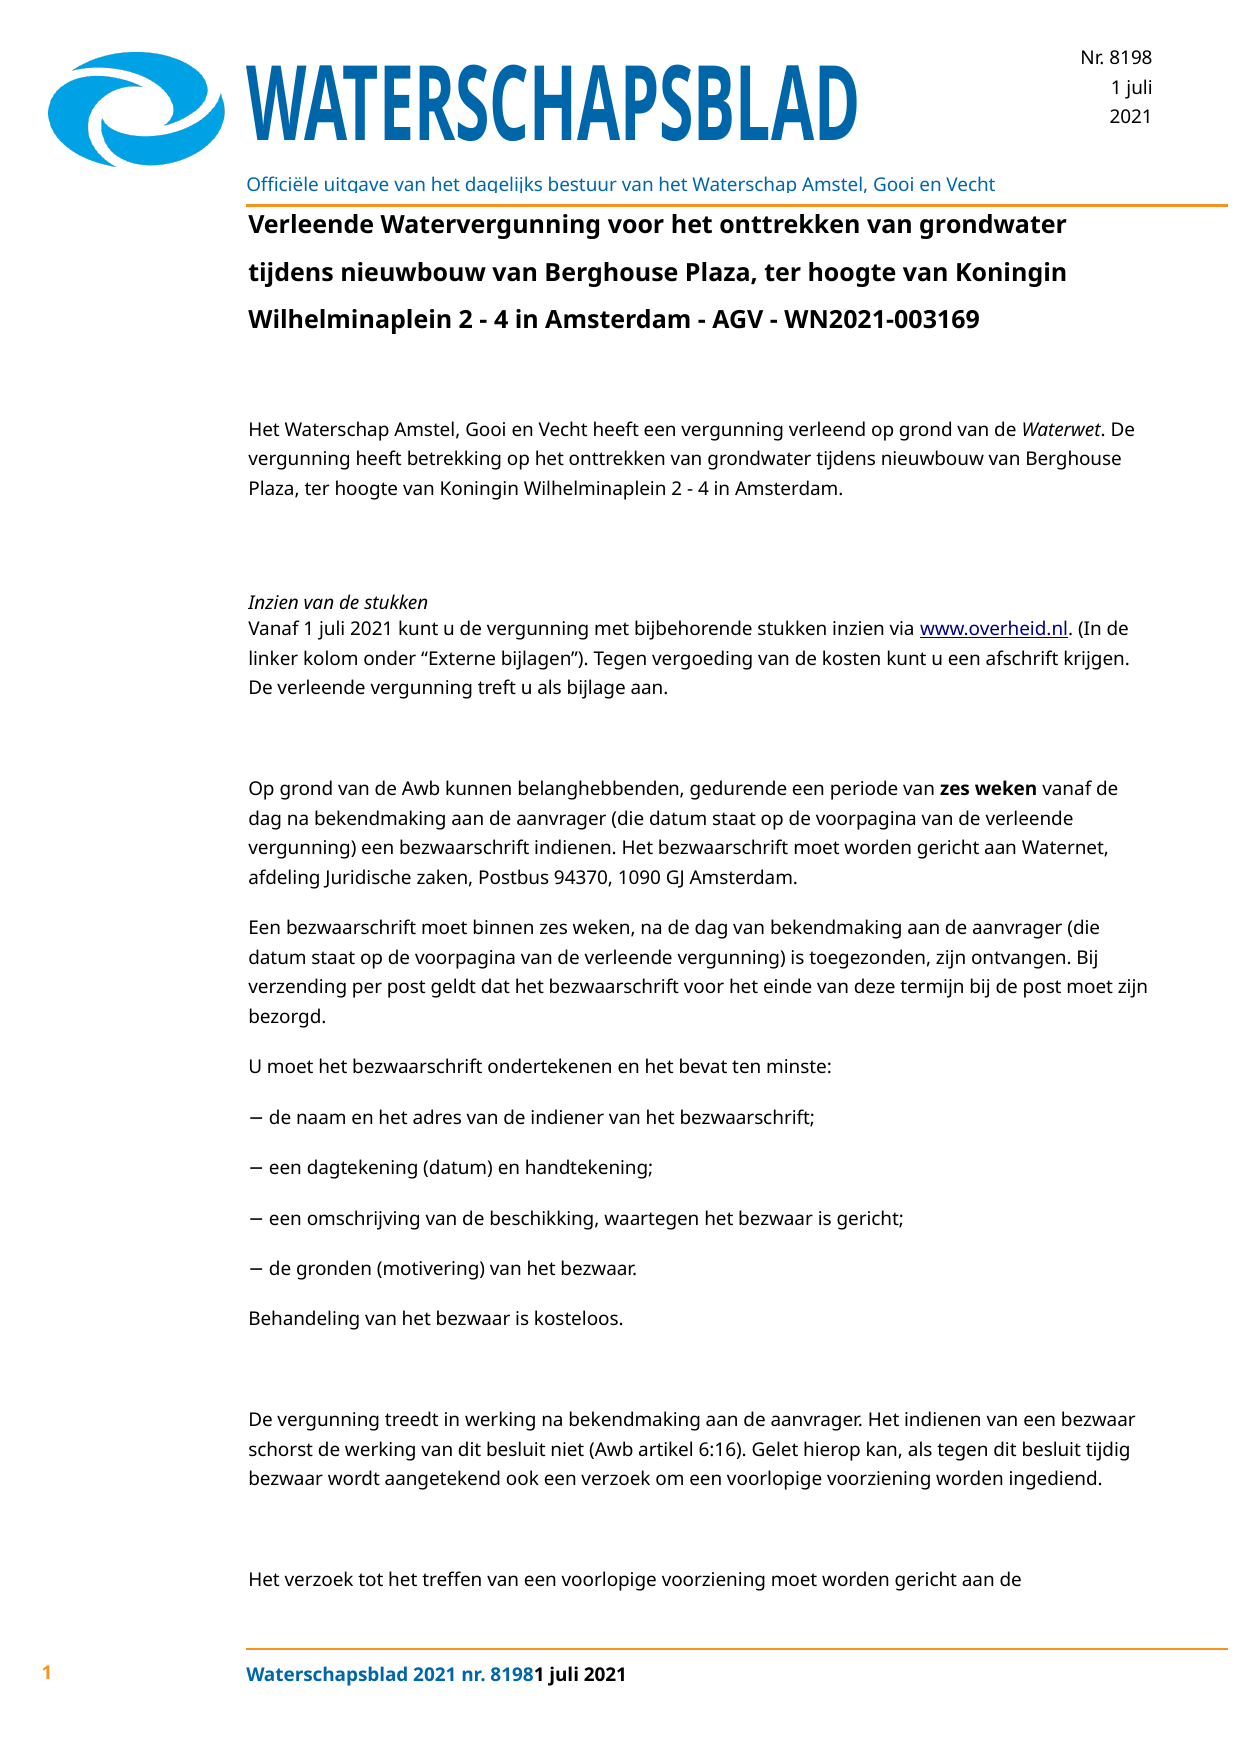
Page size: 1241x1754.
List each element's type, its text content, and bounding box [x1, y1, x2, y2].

text Behandeling van het bezwaar is kosteloos. [248, 1306, 1152, 1331]
text − de naam en het adres van de indiener van het bezwaarschrift; [248, 1104, 1152, 1130]
text Op grond van de Awb kunnen belanghebbenden, gedurende een periode van zes weken vanaf de dag na bekendmaking aan de aanvrager (die datum staat op de voorpagina van de verleende vergunning) een bezwaarschrift indienen. Het bezwaarschrift moet worden gericht aan Waternet, afdeling Juridische zaken, Postbus 94370, 1090 GJ Amsterdam. [248, 775, 1152, 890]
text − een omschrijving van de beschikking, waartegen het bezwaar is gericht; [248, 1205, 1152, 1231]
text Vanaf 1 juli 2021 kunt u de vergunning met bijbehorende stukken inzien via www.overheid.nl. (In de linker kolom onder “Externe bijlagen”). Tegen vergoeding van de kosten kunt u een afschrift krijgen. De verleende vergunning treft u als bijlage aan. [248, 615, 1152, 700]
picture [41, 47, 231, 172]
text Het verzoek tot het treffen van een voorlopige voorziening moet worden gericht aan de [248, 1566, 1152, 1592]
text Inzien van de stukken [248, 589, 1152, 615]
text De vergunning treedt in werking na bekendmaking aan de aanvrager. Het indienen van een bezwaar schorst de werking van dit besluit niet (Awb artikel 6:16). Gelet hierop kan, als tegen dit besluit tijdig bezwaar wordt aangetekend ook een verzoek om een voorlopige voorziening worden ingediend. [248, 1406, 1152, 1491]
text U moet het bezwaarschrift ondertekenen en het bevat ten minste: [248, 1053, 1152, 1079]
text Het Waterschap Amstel, Gooi en Vecht heeft een vergunning verleend op grond van de Waterwet. De vergunning heeft betrekking op het onttrekken van grondwater tijdens nieuwbouw van Berghouse Plaza, ter hoogte van Koningin Wilhelminaplein 2 - 4 in Amsterdam. [248, 416, 1152, 501]
text − een dagtekening (datum) en handtekening; [248, 1154, 1152, 1180]
text − de gronden (motivering) van het bezwaar. [248, 1255, 1152, 1281]
text Een bezwaarschrift moet binnen zes weken, na de dag van bekendmaking aan de aanvrager (die datum staat op de voorpagina van de verleende vergunning) is toegezonden, zijn ontvangen. Bij verzending per post geldt dat het bezwaarschrift voor het einde van deze termijn bij de post moet zijn bezorgd. [248, 914, 1152, 1029]
text Verleende Watervergunning voor het onttrekken van grondwater tijdens nieuwbouw van Berghouse Plaza, ter hoogte van Koningin Wilhelminaplein 2 - 4 in Amsterdam - AGV - WN2021-003169 [248, 207, 1152, 336]
